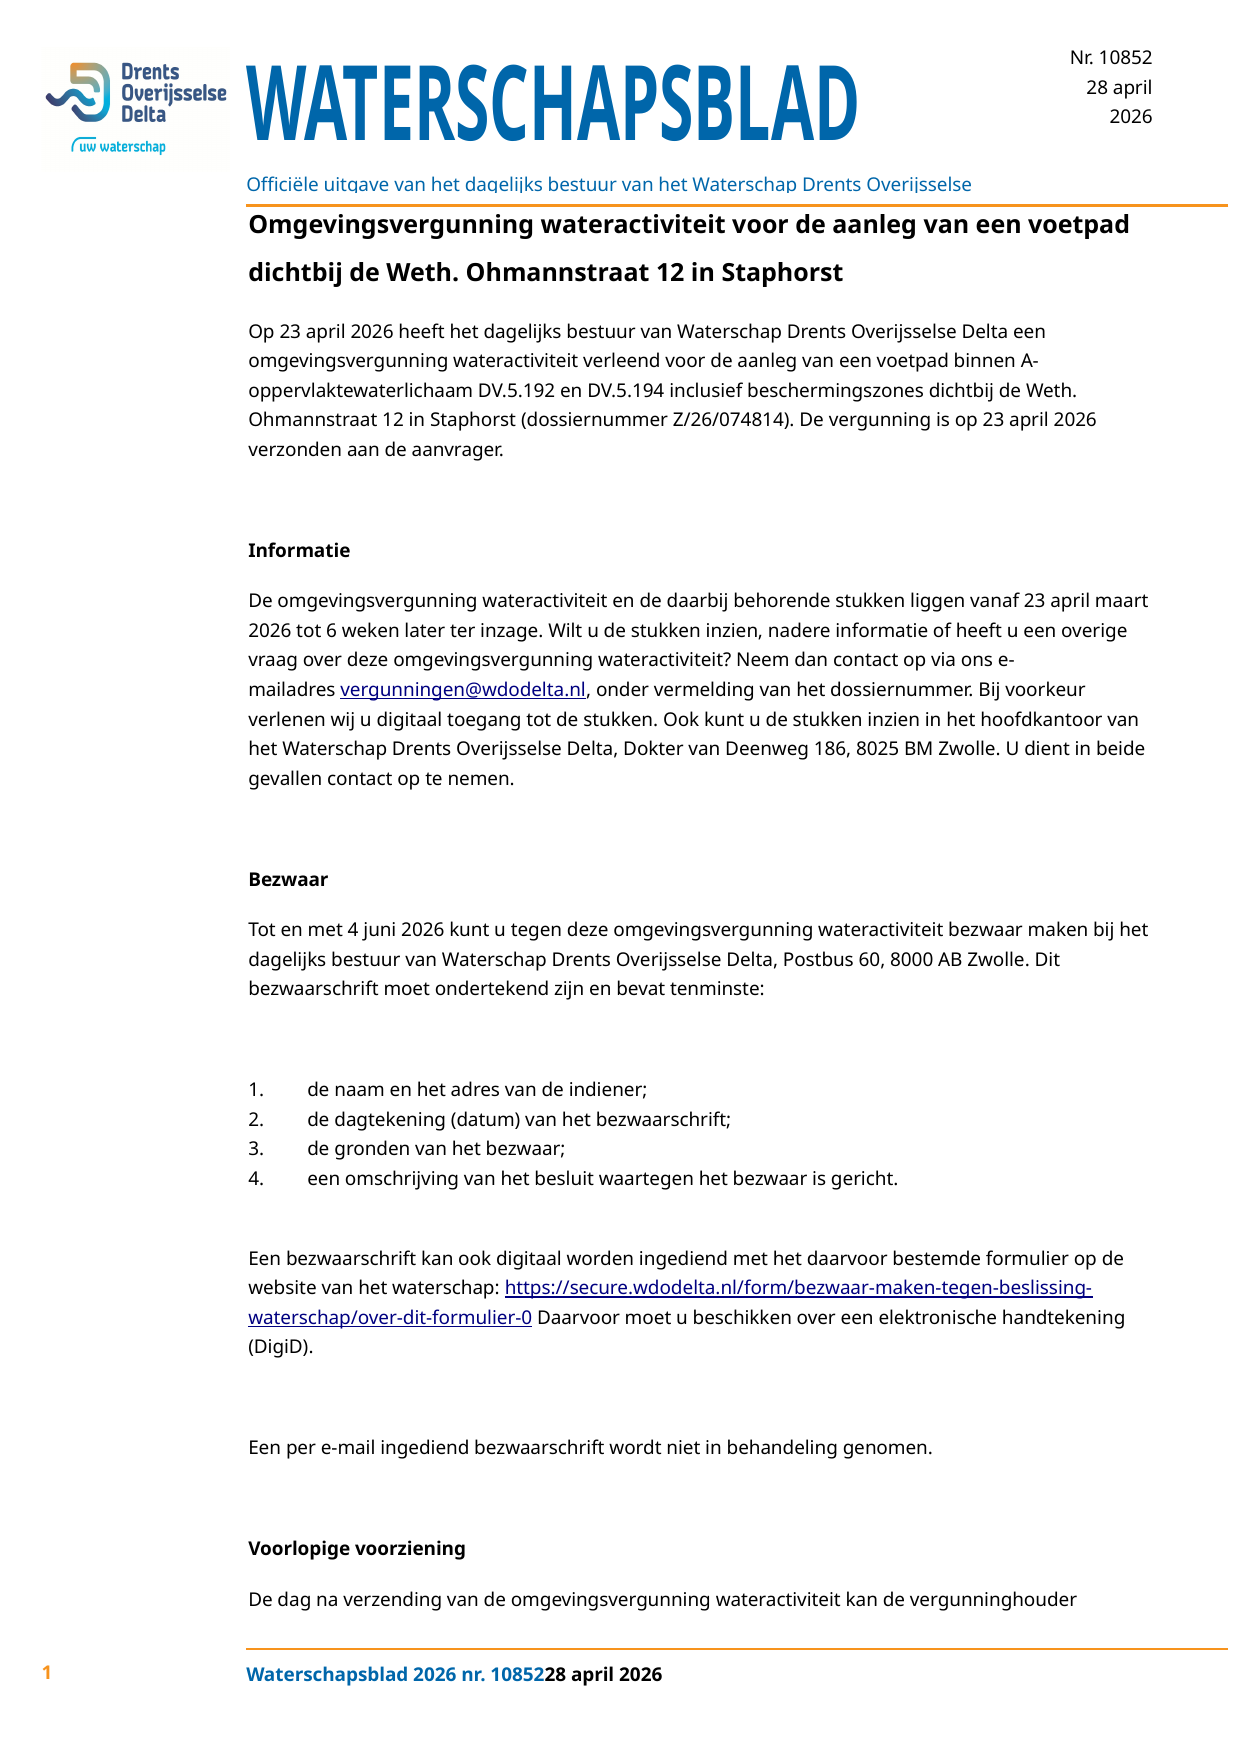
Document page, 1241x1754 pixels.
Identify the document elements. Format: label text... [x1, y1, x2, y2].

text Omgevingsvergunning wateractiviteit voor de aanleg van een voetpad dichtbij de Weth. Ohmannstraat 12 in Staphorst [248, 207, 1152, 288]
picture [41, 47, 231, 172]
list de naam en het adres van de indiener; [248, 1076, 1152, 1102]
text Een bezwaarschrift kan ook digitaal worden ingediend met het daarvoor bestemde formulier op de website van het waterschap: https://secure.wdodelta.nl/form/bezwaar-maken-tegen-beslissing-waterschap/over-dit-formulier-0 Daarvoor moet u beschikken over een elektronische handtekening (DigiD). [248, 1245, 1152, 1359]
text Een per e-mail ingediend bezwaarschrift wordt niet in behandeling genomen. [248, 1434, 1152, 1460]
list de gronden van het bezwaar; [248, 1135, 1152, 1161]
text Op 23 april 2026 heeft het dagelijks bestuur van Waterschap Drents Overijsselse Delta een omgevingsvergunning wateractiviteit verleend voor de aanleg van een voetpad binnen A-oppervlaktewaterlichaam DV.5.192 en DV.5.194 inclusief beschermingszones dichtbij de Weth. Ohmannstraat 12 in Staphorst (dossiernummer Z/26/074814). De vergunning is op 23 april 2026 verzonden aan de aanvrager. [248, 318, 1152, 462]
list de dagtekening (datum) van het bezwaarschrift; [248, 1106, 1152, 1132]
text Informatie [248, 537, 1152, 563]
text Voorlopige voorziening [248, 1535, 1152, 1561]
text Bezwaar [248, 866, 1152, 892]
text Tot en met 4 juni 2026 kunt u tegen deze omgevingsvergunning wateractiviteit bezwaar maken bij het dagelijks bestuur van Waterschap Drents Overijsselse Delta, Postbus 60, 8000 AB Zwolle. Dit bezwaarschrift moet ondertekend zijn en bevat tenminste: [248, 916, 1152, 1001]
text De dag na verzending van de omgevingsvergunning wateractiviteit kan de vergunninghouder [248, 1586, 1152, 1612]
list een omschrijving van het besluit waartegen het bezwaar is gericht. [248, 1165, 1152, 1191]
text De omgevingsvergunning wateractiviteit en de daarbij behorende stukken liggen vanaf 23 april maart 2026 tot 6 weken later ter inzage. Wilt u de stukken inzien, nadere informatie of heeft u een overige vraag over deze omgevingsvergunning wateractiviteit? Neem dan contact op via ons e-mailadres vergunningen@wdodelta.nl, onder vermelding van het dossiernummer. Bij voorkeur verlenen wij u digitaal toegang tot de stukken. Ook kunt u de stukken inzien in het hoofdkantoor van het Waterschap Drents Overijsselse Delta, Dokter van Deenweg 186, 8025 BM Zwolle. U dient in beide gevallen contact op te nemen. [248, 587, 1152, 791]
